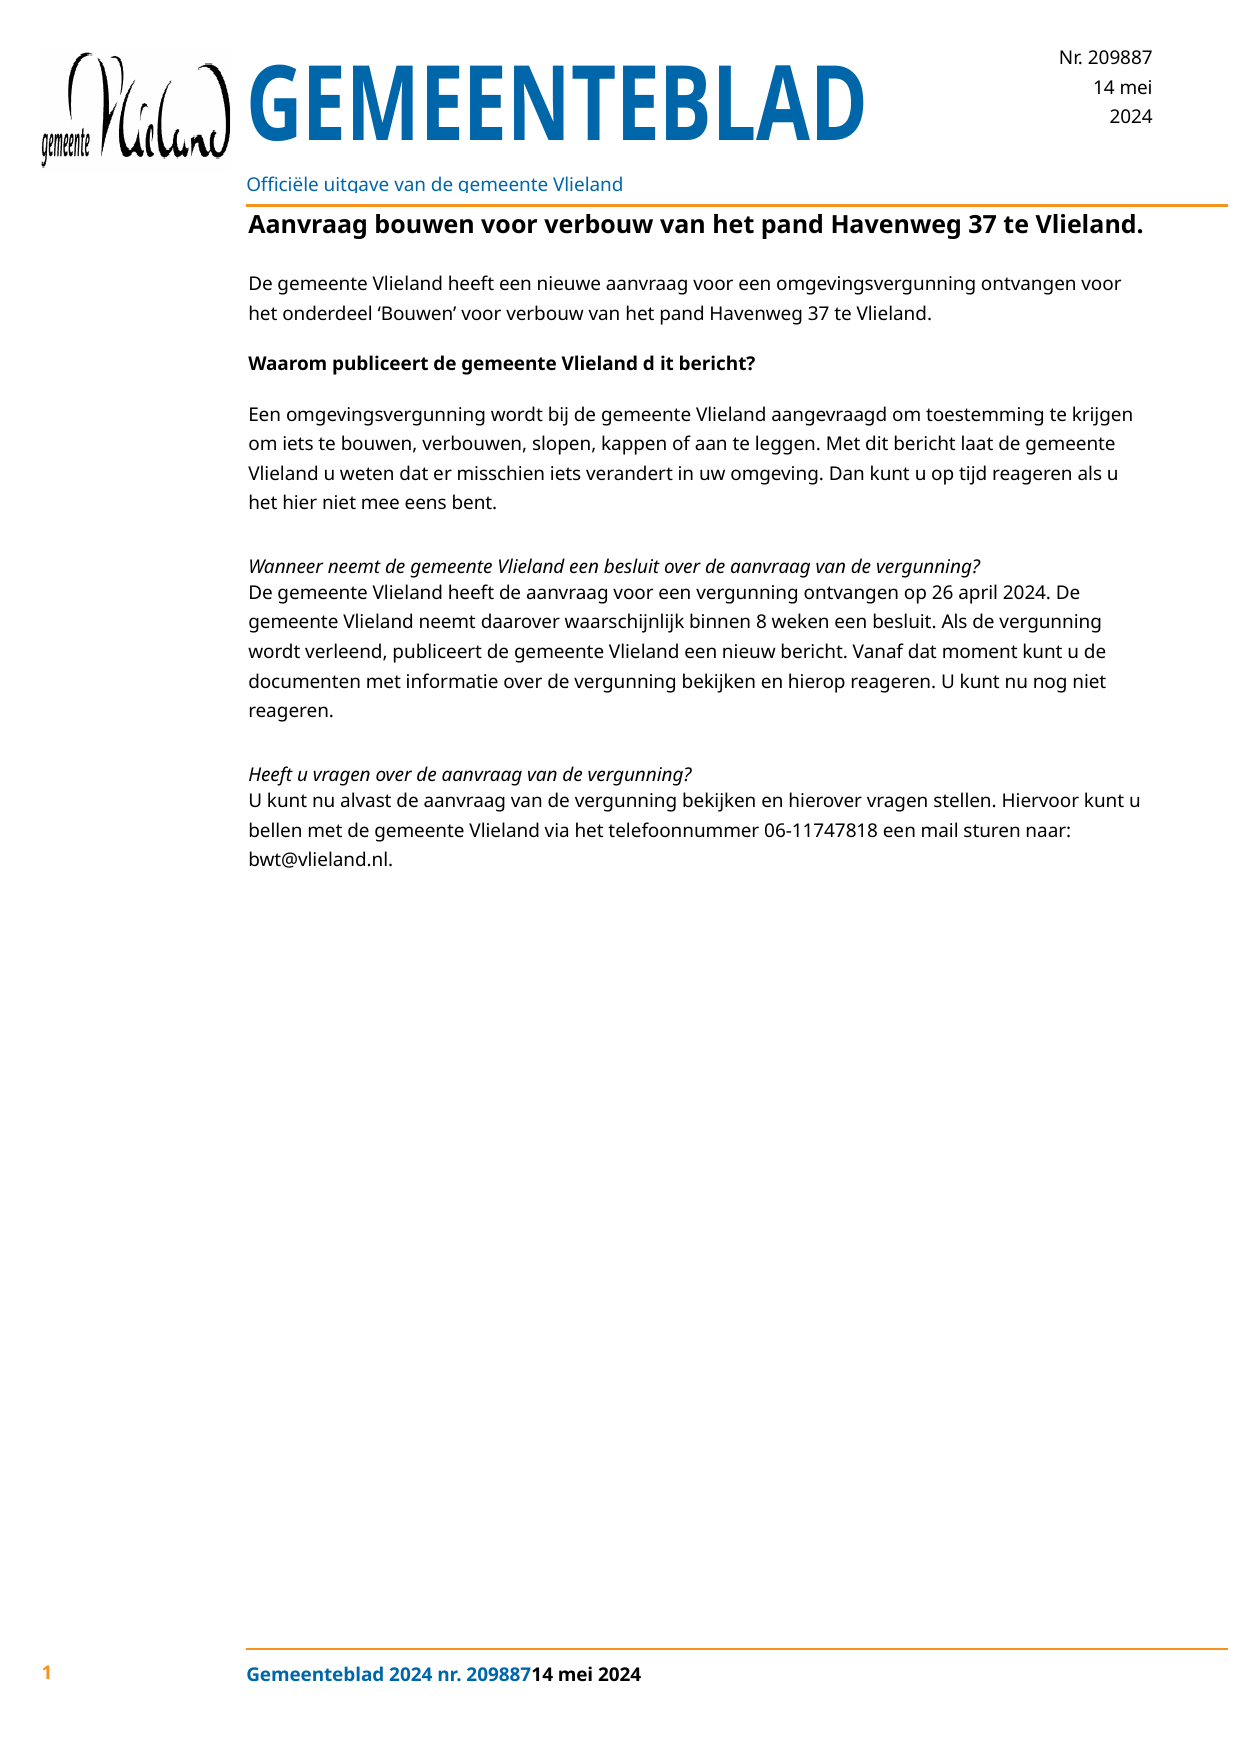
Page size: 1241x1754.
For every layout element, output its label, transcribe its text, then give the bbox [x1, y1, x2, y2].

text Waarom publiceert de gemeente Vlieland d it bericht? [248, 350, 1152, 376]
text Aanvraag bouwen voor verbouw van het pand Havenweg 37 te Vlieland. [248, 207, 1152, 241]
picture [41, 47, 231, 172]
text U kunt nu alvast de aanvraag van de vergunning bekijken en hierover vragen stellen. Hiervoor kunt u bellen met de gemeente Vlieland via het telefoonnummer 06-11747818 een mail sturen naar: bwt@vlieland.nl. [248, 787, 1152, 872]
text Heeft u vragen over de aanvraag van de vergunning? [248, 761, 1152, 787]
text De gemeente Vlieland heeft een nieuwe aanvraag voor een omgevingsvergunning ontvangen voor het onderdeel ‘Bouwen’ voor verbouw van het pand Havenweg 37 te Vlieland. [248, 270, 1152, 326]
text De gemeente Vlieland heeft de aanvraag voor een vergunning ontvangen op 26 april 2024. De gemeente Vlieland neemt daarover waarschijnlijk binnen 8 weken een besluit. Als de vergunning wordt verleend, publiceert de gemeente Vlieland een nieuw bericht. Vanaf dat moment kunt u de documenten met informatie over de vergunning bekijken en hierop reageren. U kunt nu nog niet reageren. [248, 579, 1152, 723]
text Een omgevingsvergunning wordt bij de gemeente Vlieland aangevraagd om toestemming te krijgen om iets te bouwen, verbouwen, slopen, kappen of aan te leggen. Met dit bericht laat de gemeente Vlieland u weten dat er misschien iets verandert in uw omgeving. Dan kunt u op tijd reageren als u het hier niet mee eens bent. [248, 401, 1152, 515]
text Wanneer neemt de gemeente Vlieland een besluit over de aanvraag van de vergunning? [248, 553, 1152, 579]
